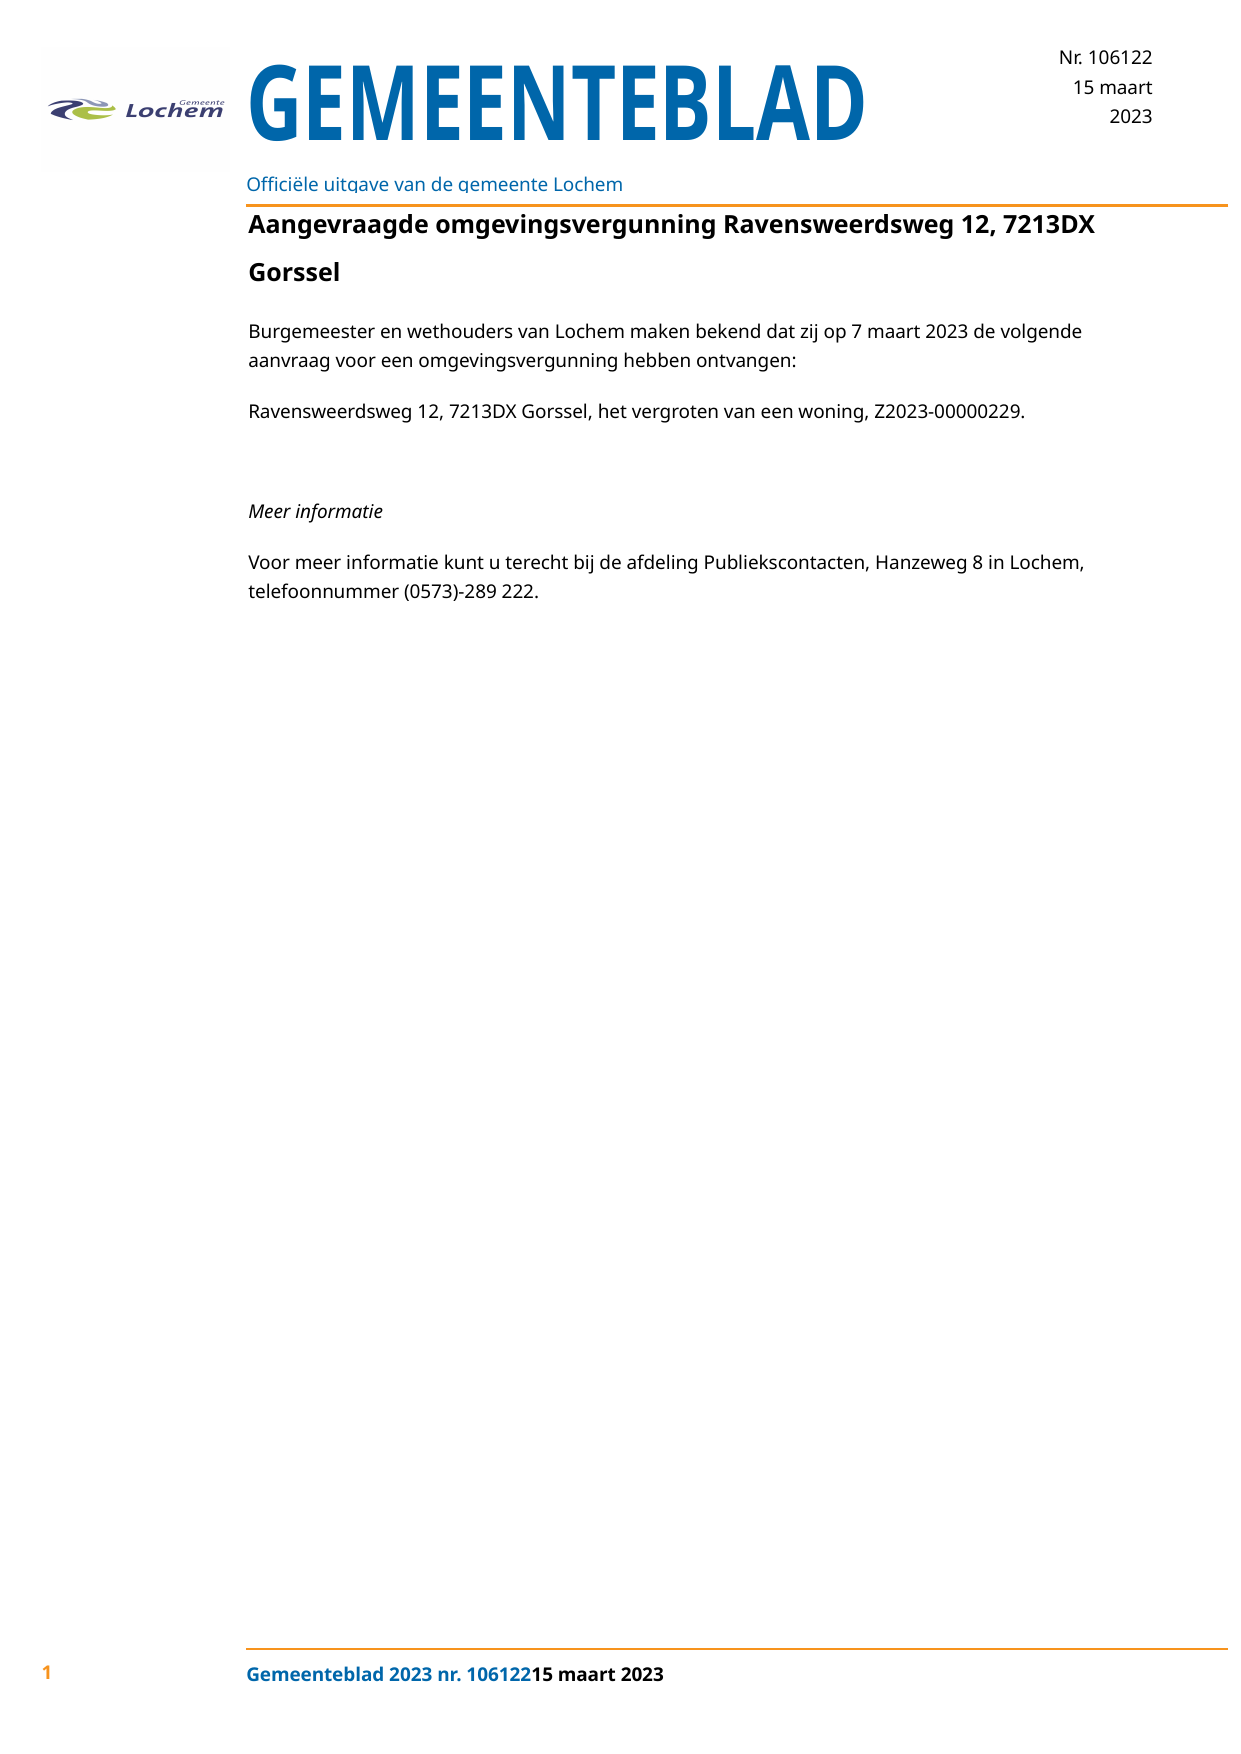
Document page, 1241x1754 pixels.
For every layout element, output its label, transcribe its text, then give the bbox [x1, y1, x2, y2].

text Meer informatie [248, 499, 1152, 524]
text Aangevraagde omgevingsvergunning Ravensweerdsweg 12, 7213DX Gorssel [248, 207, 1152, 288]
text Voor meer informatie kunt u terecht bij de afdeling Publiekscontacten, Hanzeweg 8 in Lochem, telefoonnummer (0573)-289 222. [248, 549, 1152, 604]
text Burgemeester en wethouders van Lochem maken bekend dat zij op 7 maart 2023 de volgende aanvraag voor een omgevingsvergunning hebben ontvangen: [248, 318, 1152, 373]
text Ravensweerdsweg 12, 7213DX Gorssel, het vergroten van een woning, Z2023-00000229. [248, 398, 1152, 424]
picture [41, 47, 231, 172]
